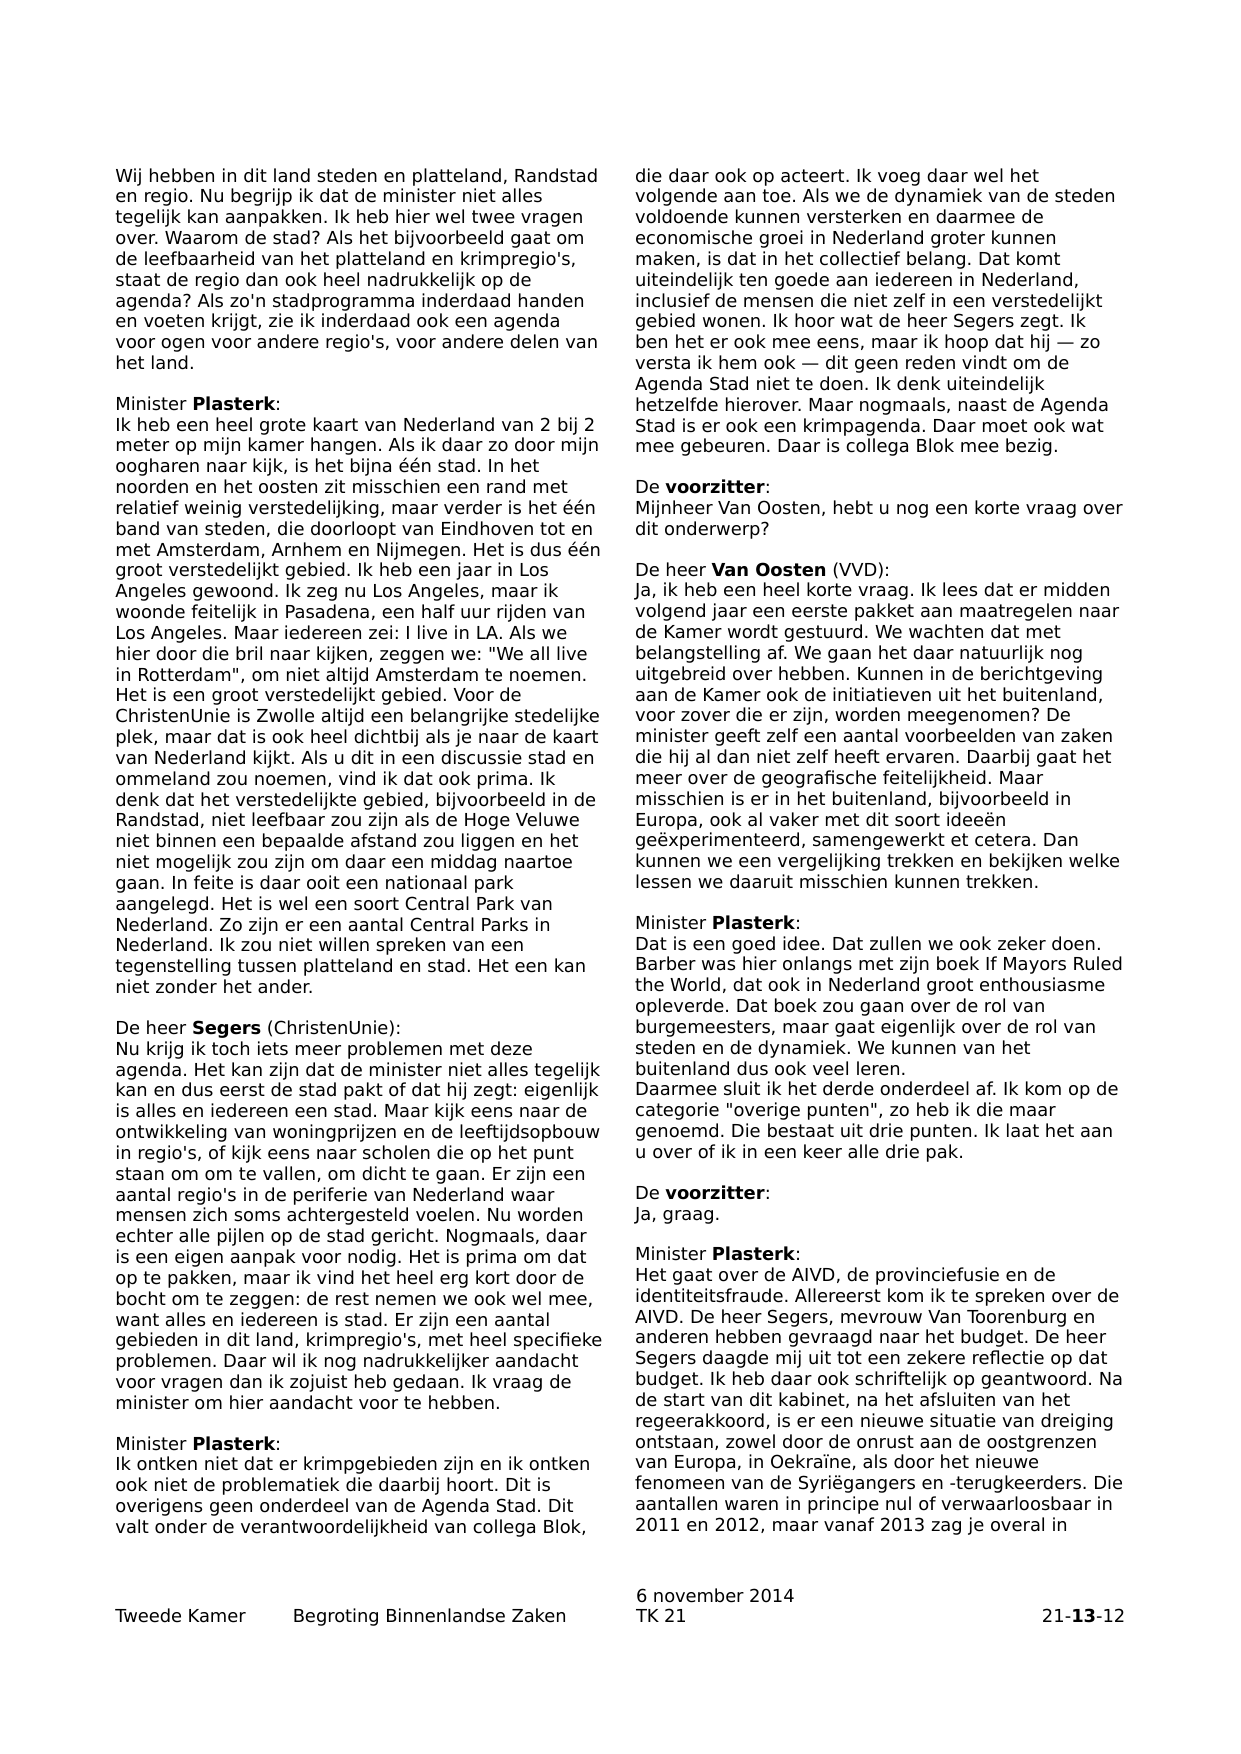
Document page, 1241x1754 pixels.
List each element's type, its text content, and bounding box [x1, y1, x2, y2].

text die daar ook op acteert. Ik voeg daar wel het volgende aan toe. Als we de dynamiek van de steden voldoende kunnen versterken en daarmee de economische groei in Nederland groter kunnen maken, is dat in het collectief belang. Dat komt uiteindelijk ten goede aan iedereen in Nederland, inclusief de mensen die niet zelf in een verstedelijkt gebied wonen. Ik hoor wat de heer Segers zegt. Ik ben het er ook mee eens, maar ik hoop dat hij — zo versta ik hem ook — dit geen reden vindt om de Agenda Stad niet te doen. Ik denk uiteindelijk hetzelfde hierover. Maar nogmaals, naast de Agenda Stad is er ook een krimpagenda. Daar moet ook wat mee gebeuren. Daar is collega Blok mee bezig. [635, 165, 1125, 457]
text Dat is een goed idee. Dat zullen we ook zeker doen. Barber was hier onlangs met zijn boek If Mayors Ruled the World, dat ook in Nederland groot enthousiasme opleverde. Dat boek zou gaan over de rol van burgemeesters, maar gaat eigenlijk over de rol van steden en de dynamiek. We kunnen van het buitenland dus ook veel leren. [635, 933, 1125, 1079]
text Minister Plasterk: [115, 394, 605, 414]
text Wij hebben in dit land steden en platteland, Randstad en regio. Nu begrijp ik dat de minister niet alles tegelijk kan aanpakken. Ik heb hier wel twee vragen over. Waarom de stad? Als het bijvoorbeeld gaat om de leefbaarheid van het platteland en krimpregio's, staat de regio dan ook heel nadrukkelijk op de agenda? Als zo'n stadprogramma inderdaad handen en voeten krijgt, zie ik inderdaad ook een agenda voor ogen voor andere regio's, voor andere delen van het land. [115, 165, 605, 374]
text De voorzitter: [635, 477, 1125, 498]
text Daarmee sluit ik het derde onderdeel af. Ik kom op de categorie "overige punten", zo heb ik die maar genoemd. Die bestaat uit drie punten. Ik laat het aan u over of ik in een keer alle drie pak. [635, 1079, 1125, 1162]
text Minister Plasterk: [115, 1433, 605, 1454]
text De heer Van Oosten (VVD): [635, 559, 1125, 580]
text Het gaat over de AIVD, de provinciefusie en de identiteitsfraude. Allereerst kom ik te spreken over de AIVD. De heer Segers, mevrouw Van Toorenburg en anderen hebben gevraagd naar het budget. De heer Segers daagde mij uit tot een zekere reflectie op dat budget. Ik heb daar ook schriftelijk op geantwoord. Na de start van dit kabinet, na het afsluiten van het regeerakkoord, is er een nieuwe situatie van dreiging ontstaan, zowel door de onrust aan de oostgrenzen van Europa, in Oekraïne, als door het nieuwe fenomeen van de Syriëgangers en -terugkeerders. Die aantallen waren in principe nul of verwaarloosbaar in 2011 en 2012, maar vanaf 2013 zag je overal in [635, 1265, 1125, 1536]
text Ik heb een heel grote kaart van Nederland van 2 bij 2 meter op mijn kamer hangen. Als ik daar zo door mijn oogharen naar kijk, is het bijna één stad. In het noorden en het oosten zit misschien een rand met relatief weinig verstedelijking, maar verder is het één band van steden, die doorloopt van Eindhoven tot en met Amsterdam, Arnhem en Nijmegen. Het is dus één groot verstedelijkt gebied. Ik heb een jaar in Los Angeles gewoond. Ik zeg nu Los Angeles, maar ik woonde feitelijk in Pasadena, een half uur rijden van Los Angeles. Maar iedereen zei: I live in LA. Als we hier door die bril naar kijken, zeggen we: "We all live in Rotterdam", om niet altijd Amsterdam te noemen. Het is een groot verstedelijkt gebied. Voor de ChristenUnie is Zwolle altijd een belangrijke stedelijke plek, maar dat is ook heel dichtbij als je naar de kaart van Nederland kijkt. Als u dit in een discussie stad en ommeland zou noemen, vind ik dat ook prima. Ik denk dat het verstedelijkte gebied, bijvoorbeeld in de Randstad, niet leefbaar zou zijn als de Hoge Veluwe niet binnen een bepaalde afstand zou liggen en het niet mogelijk zou zijn om daar een middag naartoe gaan. In feite is daar ooit een nationaal park aangelegd. Het is wel een soort Central Park van Nederland. Zo zijn er een aantal Central Parks in Nederland. Ik zou niet willen spreken van een tegenstelling tussen platteland en stad. Het een kan niet zonder het ander. [115, 414, 605, 998]
text Ik ontken niet dat er krimpgebieden zijn en ik ontken ook niet de problematiek die daarbij hoort. Dit is overigens geen onderdeel van de Agenda Stad. Dit valt onder de verantwoordelijkheid van collega Blok, [115, 1454, 605, 1537]
text Mijnheer Van Oosten, hebt u nog een korte vraag over dit onderwerp? [635, 498, 1125, 539]
text De heer Segers (ChristenUnie): [115, 1018, 605, 1038]
text Minister Plasterk: [635, 913, 1125, 933]
text Ja, graag. [635, 1203, 1125, 1224]
text Ja, ik heb een heel korte vraag. Ik lees dat er midden volgend jaar een eerste pakket aan maatregelen naar de Kamer wordt gestuurd. We wachten dat met belangstelling af. We gaan het daar natuurlijk nog uitgebreid over hebben. Kunnen in de berichtgeving aan de Kamer ook de initiatieven uit het buitenland, voor zover die er zijn, worden meegenomen? De minister geeft zelf een aantal voorbeelden van zaken die hij al dan niet zelf heeft ervaren. Daarbij gaat het meer over de geografische feitelijkheid. Maar misschien is er in het buitenland, bijvoorbeeld in Europa, ook al vaker met dit soort ideeën geëxperimenteerd, samengewerkt et cetera. Dan kunnen we een vergelijking trekken en bekijken welke lessen we daaruit misschien kunnen trekken. [635, 580, 1125, 893]
text Nu krijg ik toch iets meer problemen met deze agenda. Het kan zijn dat de minister niet alles tegelijk kan en dus eerst de stad pakt of dat hij zegt: eigenlijk is alles en iedereen een stad. Maar kijk eens naar de ontwikkeling van woningprijzen en de leeftijdsopbouw in regio's, of kijk eens naar scholen die op het punt staan om om te vallen, om dicht te gaan. Er zijn een aantal regio's in de periferie van Nederland waar mensen zich soms achtergesteld voelen. Nu worden echter alle pijlen op de stad gericht. Nogmaals, daar is een eigen aanpak voor nodig. Het is prima om dat op te pakken, maar ik vind het heel erg kort door de bocht om te zeggen: de rest nemen we ook wel mee, want alles en iedereen is stad. Er zijn een aantal gebieden in dit land, krimpregio's, met heel specifieke problemen. Daar wil ik nog nadrukkelijker aandacht voor vragen dan ik zojuist heb gedaan. Ik vraag de minister om hier aandacht voor te hebben. [115, 1038, 605, 1413]
text Minister Plasterk: [635, 1244, 1125, 1265]
text De voorzitter: [635, 1182, 1125, 1203]
